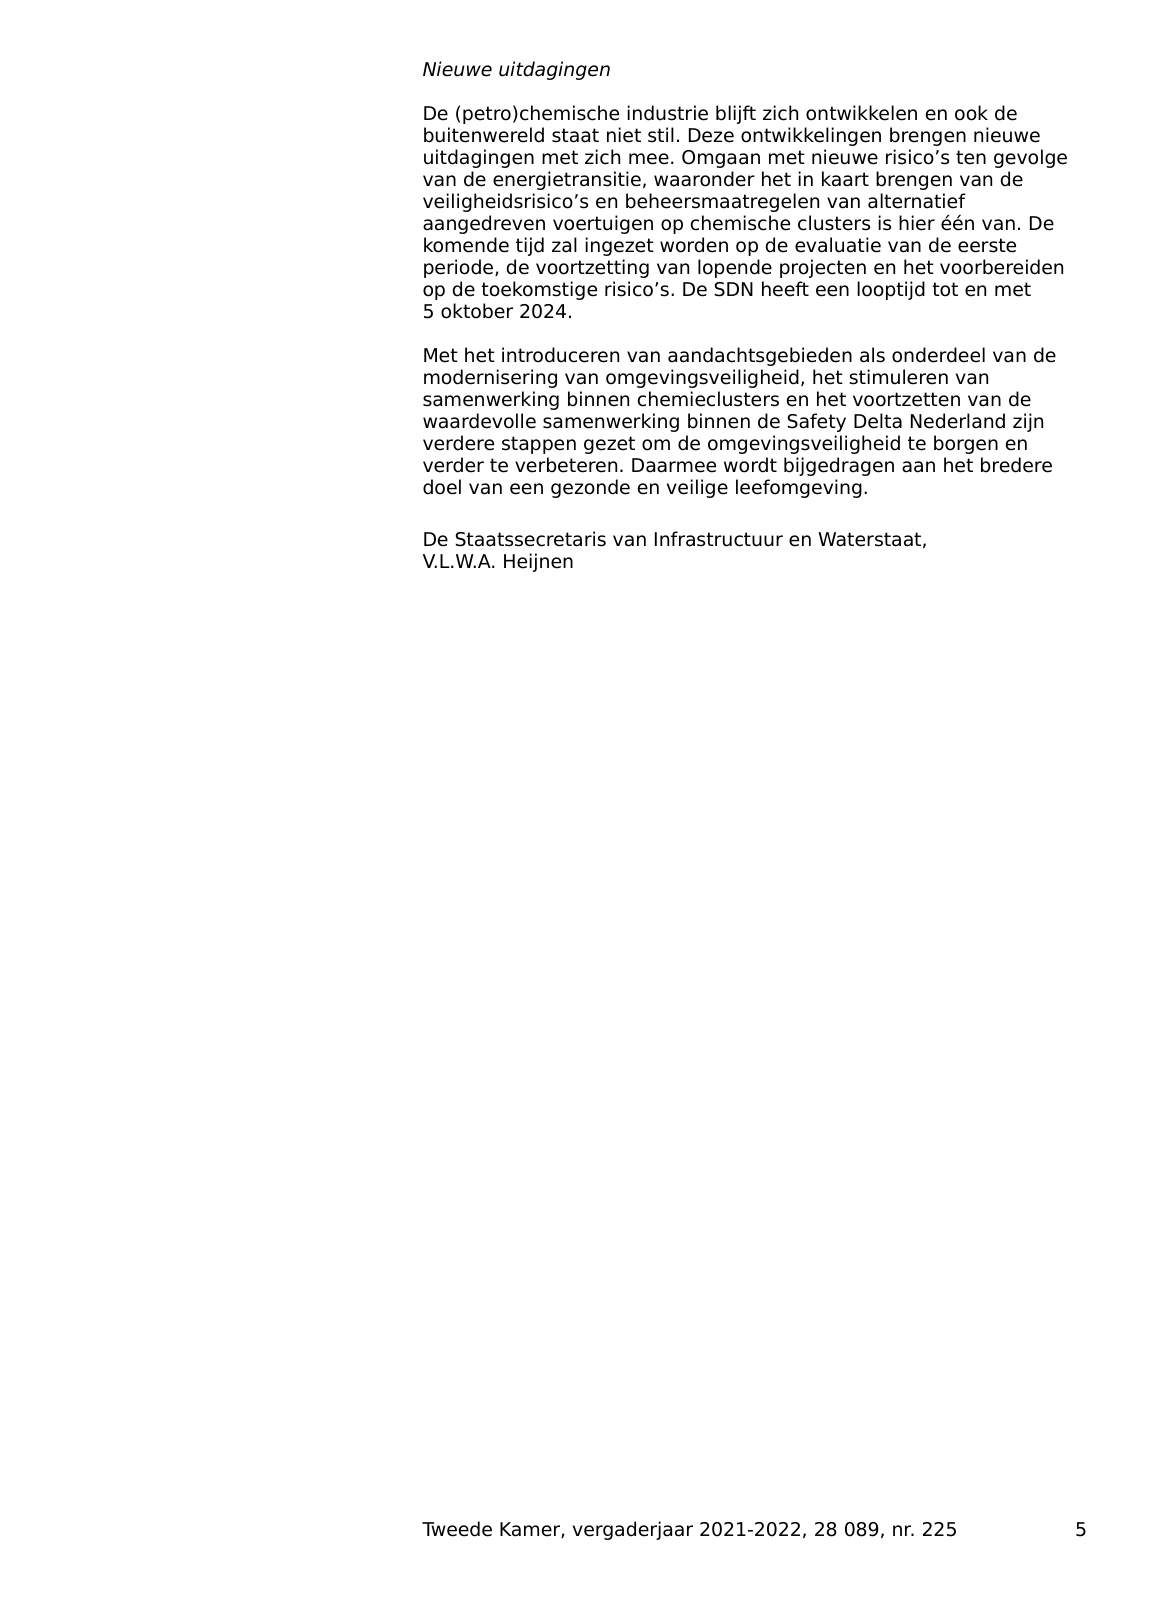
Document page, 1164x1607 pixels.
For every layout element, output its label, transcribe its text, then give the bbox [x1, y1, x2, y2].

subtitle Nieuwe uitdagingen [422, 59, 1087, 81]
text De (petro)chemische industrie blijft zich ontwikkelen en ook de buitenwereld staat niet stil. Deze ontwikkelingen brengen nieuwe uitdagingen met zich mee. Omgaan met nieuwe risico’s ten gevolge van de energietransitie, waaronder het in kaart brengen van de veiligheidsrisico’s en beheersmaatregelen van alternatief aangedreven voertuigen op chemische clusters is hier één van. De komende tijd zal ingezet worden op de evaluatie van de eerste periode, de voortzetting van lopende projecten en het voorbereiden op de toekomstige risico’s. De SDN heeft een looptijd tot en met 5 oktober 2024. [422, 103, 1087, 323]
text Met het introduceren van aandachtsgebieden als onderdeel van de modernisering van omgevingsveiligheid, het stimuleren van samenwerking binnen chemieclusters en het voortzetten van de waardevolle samenwerking binnen de Safety Delta Nederland zijn verdere stappen gezet om de omgevingsveiligheid te borgen en verder te verbeteren. Daarmee wordt bijgedragen aan het bredere doel van een gezonde en veilige leefomgeving. [422, 345, 1087, 499]
text De Staatssecretaris van Infrastructuur en Waterstaat, V.L.W.A. Heijnen [422, 529, 1087, 573]
